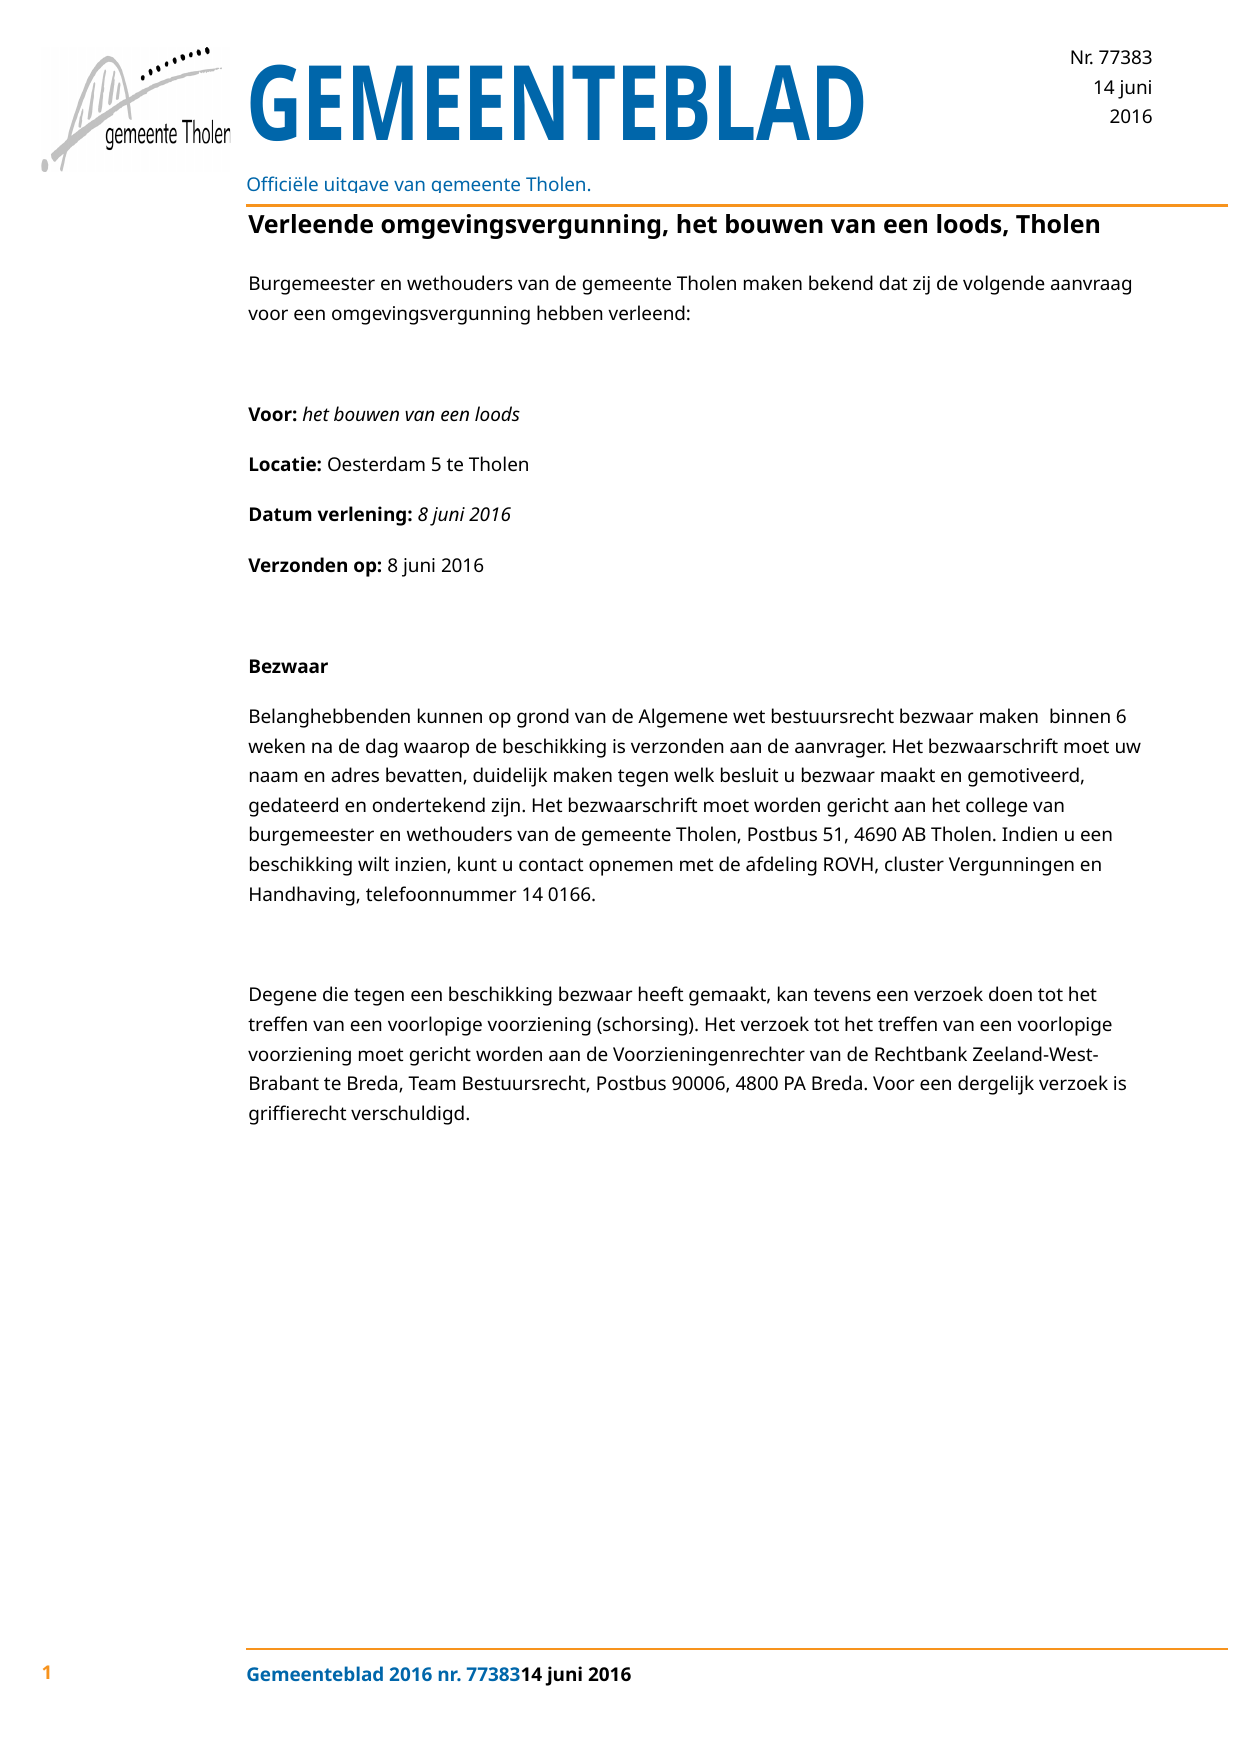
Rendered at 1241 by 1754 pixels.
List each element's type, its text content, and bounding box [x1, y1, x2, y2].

text Datum verlening: 8 juni 2016 [248, 502, 1152, 527]
text Bezwaar [248, 653, 1152, 678]
text Burgemeester en wethouders van de gemeente Tholen maken bekend dat zij de volgende aanvraag voor een omgevingsvergunning hebben verleend: [248, 270, 1152, 326]
text Verzonden op: 8 juni 2016 [248, 552, 1152, 578]
picture [41, 47, 231, 172]
text Voor: het bouwen van een loods [248, 401, 1152, 426]
text Degene die tegen een beschikking bezwaar heeft gemaakt, kan tevens een verzoek doen tot het treffen van een voorlopige voorziening (schorsing). Het verzoek tot het treffen van een voorlopige voorziening moet gericht worden aan de Voorzieningenrechter van de Rechtbank Zeeland-West-Brabant te Breda, Team Bestuursrecht, Postbus 90006, 4800 PA Breda. Voor een dergelijk verzoek is griffierecht verschuldigd. [248, 982, 1152, 1126]
text Belanghebbenden kunnen op grond van de Algemene wet bestuursrecht bezwaar maken binnen 6 weken na de dag waarop de beschikking is verzonden aan de aanvrager. Het bezwaarschrift moet uw naam en adres bevatten, duidelijk maken tegen welk besluit u bezwaar maakt en gemotiveerd, gedateerd en ondertekend zijn. Het bezwaarschrift moet worden gericht aan het college van burgemeester en wethouders van de gemeente Tholen, Postbus 51, 4690 AB Tholen. Indien u een beschikking wilt inzien, kunt u contact opnemen met de afdeling ROVH, cluster Vergunningen en Handhaving, telefoonnummer 14 0166. [248, 703, 1152, 906]
text Verleende omgevingsvergunning, het bouwen van een loods, Tholen [248, 207, 1152, 241]
text Locatie: Oesterdam 5 te Tholen [248, 451, 1152, 477]
